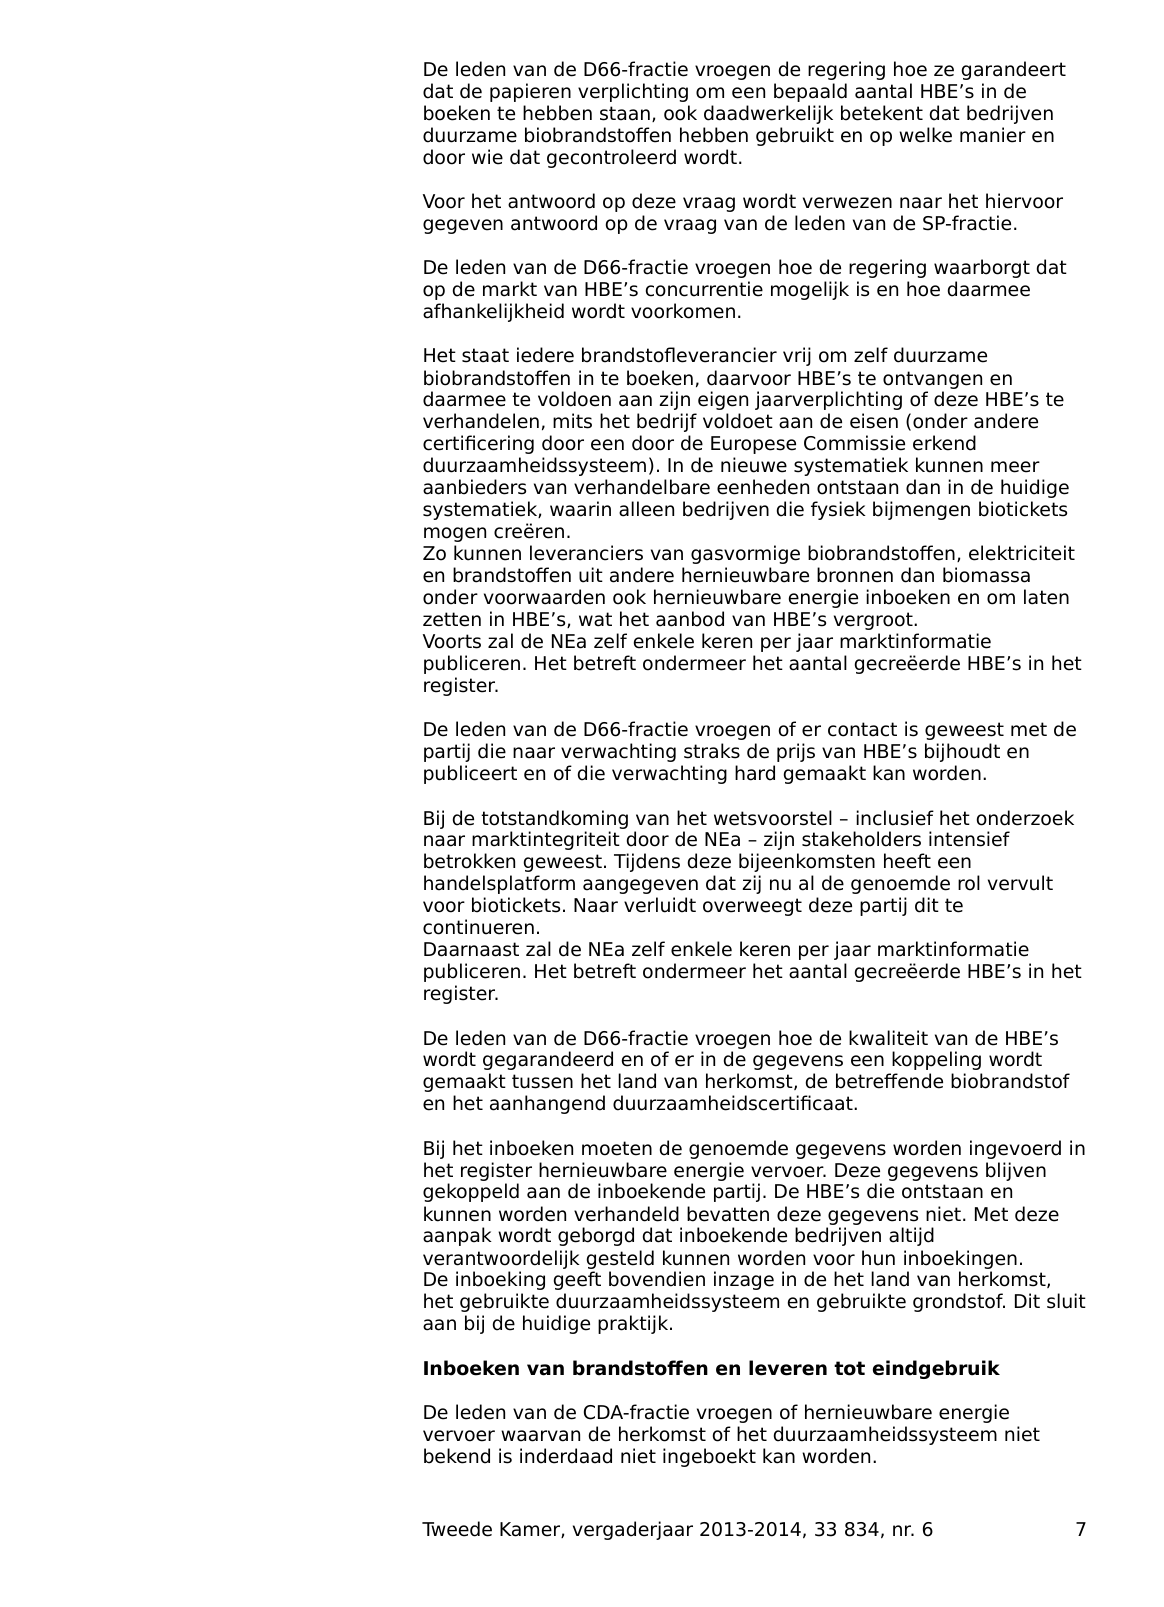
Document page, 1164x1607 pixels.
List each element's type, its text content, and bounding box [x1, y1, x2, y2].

text Voor het antwoord op deze vraag wordt verwezen naar het hiervoor gegeven antwoord op de vraag van de leden van de SP-fractie. [422, 191, 1087, 235]
text De leden van de CDA-fractie vroegen of hernieuwbare energie vervoer waarvan de herkomst of het duurzaamheidssysteem niet bekend is inderdaad niet ingeboekt kan worden. [422, 1402, 1087, 1468]
text Daarnaast zal de NEa zelf enkele keren per jaar marktinformatie publiceren. Het betreft ondermeer het aantal gecreëerde HBE’s in het register. [422, 939, 1087, 1005]
subtitle Inboeken van brandstoffen en leveren tot eindgebruik [422, 1357, 1087, 1379]
text De leden van de D66-fractie vroegen de regering hoe ze garandeert dat de papieren verplichting om een bepaald aantal HBE’s in de boeken te hebben staan, ook daadwerkelijk betekent dat bedrijven duurzame biobrandstoffen hebben gebruikt en op welke manier en door wie dat gecontroleerd wordt. [422, 59, 1087, 169]
text Zo kunnen leveranciers van gasvormige biobrandstoffen, elektriciteit en brandstoffen uit andere hernieuwbare bronnen dan biomassa onder voorwaarden ook hernieuwbare energie inboeken en om laten zetten in HBE’s, wat het aanbod van HBE’s vergroot. [422, 543, 1087, 631]
text De leden van de D66-fractie vroegen hoe de kwaliteit van de HBE’s wordt gegarandeerd en of er in de gegevens een koppeling wordt gemaakt tussen het land van herkomst, de betreffende biobrandstof en het aanhangend duurzaamheidscertificaat. [422, 1027, 1087, 1115]
text Bij de totstandkoming van het wetsvoorstel – inclusief het onderzoek naar marktintegriteit door de NEa – zijn stakeholders intensief betrokken geweest. Tijdens deze bijeenkomsten heeft een handelsplatform aangegeven dat zij nu al de genoemde rol vervult voor biotickets. Naar verluidt overweegt deze partij dit te continueren. [422, 807, 1087, 939]
text Bij het inboeken moeten de genoemde gegevens worden ingevoerd in het register hernieuwbare energie vervoer. Deze gegevens blijven gekoppeld aan de inboekende partij. De HBE’s die ontstaan en kunnen worden verhandeld bevatten deze gegevens niet. Met deze aanpak wordt geborgd dat inboekende bedrijven altijd verantwoordelijk gesteld kunnen worden voor hun inboekingen. [422, 1137, 1087, 1269]
text De inboeking geeft bovendien inzage in de het land van herkomst, het gebruikte duurzaamheidssysteem en gebruikte grondstof. Dit sluit aan bij de huidige praktijk. [422, 1269, 1087, 1335]
text Voorts zal de NEa zelf enkele keren per jaar marktinformatie publiceren. Het betreft ondermeer het aantal gecreëerde HBE’s in het register. [422, 631, 1087, 697]
text De leden van de D66-fractie vroegen of er contact is geweest met de partij die naar verwachting straks de prijs van HBE’s bijhoudt en publiceert en of die verwachting hard gemaakt kan worden. [422, 719, 1087, 785]
text Het staat iedere brandstofleverancier vrij om zelf duurzame biobrandstoffen in te boeken, daarvoor HBE’s te ontvangen en daarmee te voldoen aan zijn eigen jaarverplichting of deze HBE’s te verhandelen, mits het bedrijf voldoet aan de eisen (onder andere certificering door een door de Europese Commissie erkend duurzaamheidssysteem). In de nieuwe systematiek kunnen meer aanbieders van verhandelbare eenheden ontstaan dan in de huidige systematiek, waarin alleen bedrijven die fysiek bijmengen biotickets mogen creëren. [422, 345, 1087, 543]
text De leden van de D66-fractie vroegen hoe de regering waarborgt dat op de markt van HBE’s concurrentie mogelijk is en hoe daarmee afhankelijkheid wordt voorkomen. [422, 257, 1087, 323]
